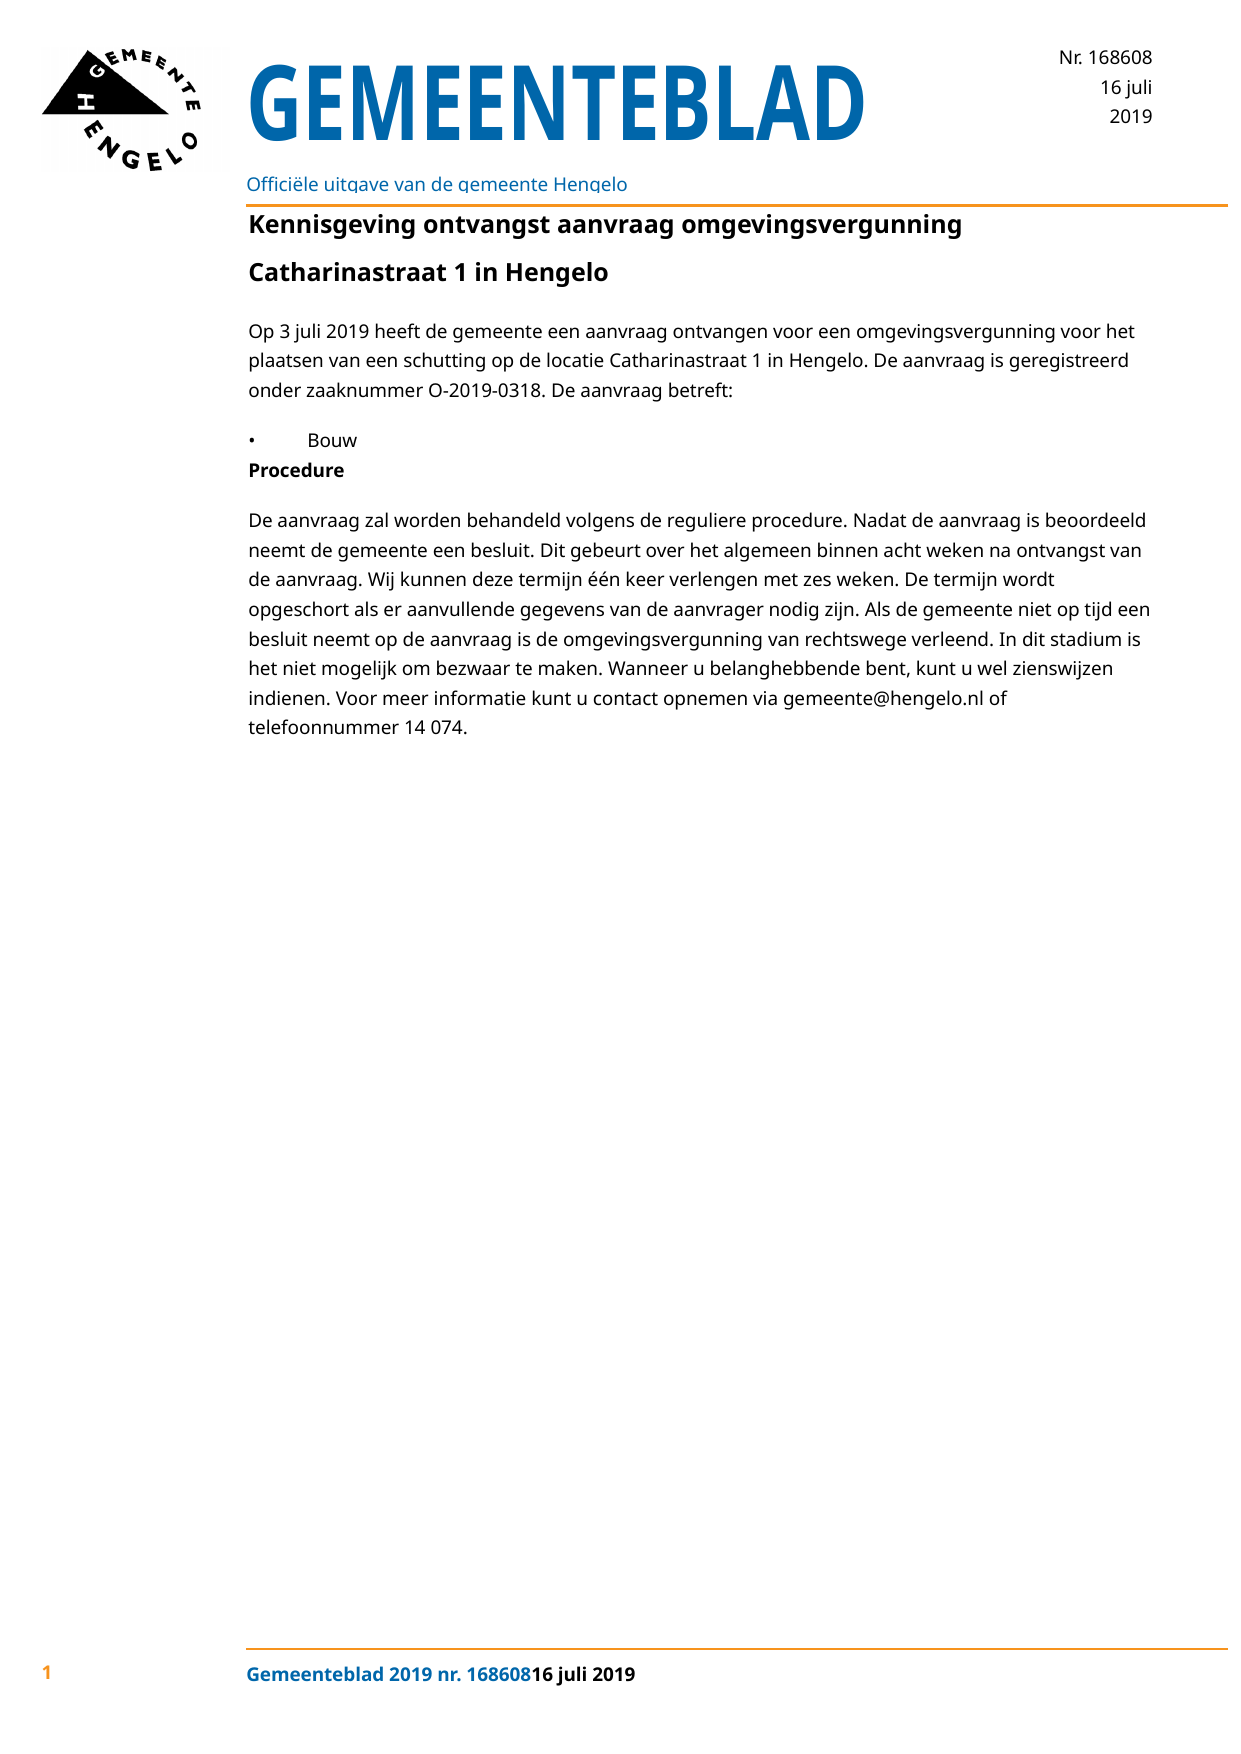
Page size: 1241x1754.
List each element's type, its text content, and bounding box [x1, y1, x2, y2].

text Kennisgeving ontvangst aanvraag omgevingsvergunning Catharinastraat 1 in Hengelo [248, 207, 1152, 288]
text Procedure [248, 457, 1152, 483]
text De aanvraag zal worden behandeld volgens de reguliere procedure. Nadat de aanvraag is beoordeeld neemt de gemeente een besluit. Dit gebeurt over het algemeen binnen acht weken na ontvangst van de aanvraag. Wij kunnen deze termijn één keer verlengen met zes weken. De termijn wordt opgeschort als er aanvullende gegevens van de aanvrager nodig zijn. Als de gemeente niet op tijd een besluit neemt op de aanvraag is de omgevingsvergunning van rechtswege verleend. In dit stadium is het niet mogelijk om bezwaar te maken. Wanneer u belanghebbende bent, kunt u wel zienswijzen indienen. Voor meer informatie kunt u contact opnemen via gemeente@hengelo.nl of telefoonnummer 14 074. [248, 507, 1152, 740]
picture [41, 47, 231, 172]
list Bouw [248, 427, 1152, 453]
text Op 3 juli 2019 heeft de gemeente een aanvraag ontvangen voor een omgevingsvergunning voor het plaatsen van een schutting op de locatie Catharinastraat 1 in Hengelo. De aanvraag is geregistreerd onder zaaknummer O-2019-0318. De aanvraag betreft: [248, 318, 1152, 403]
